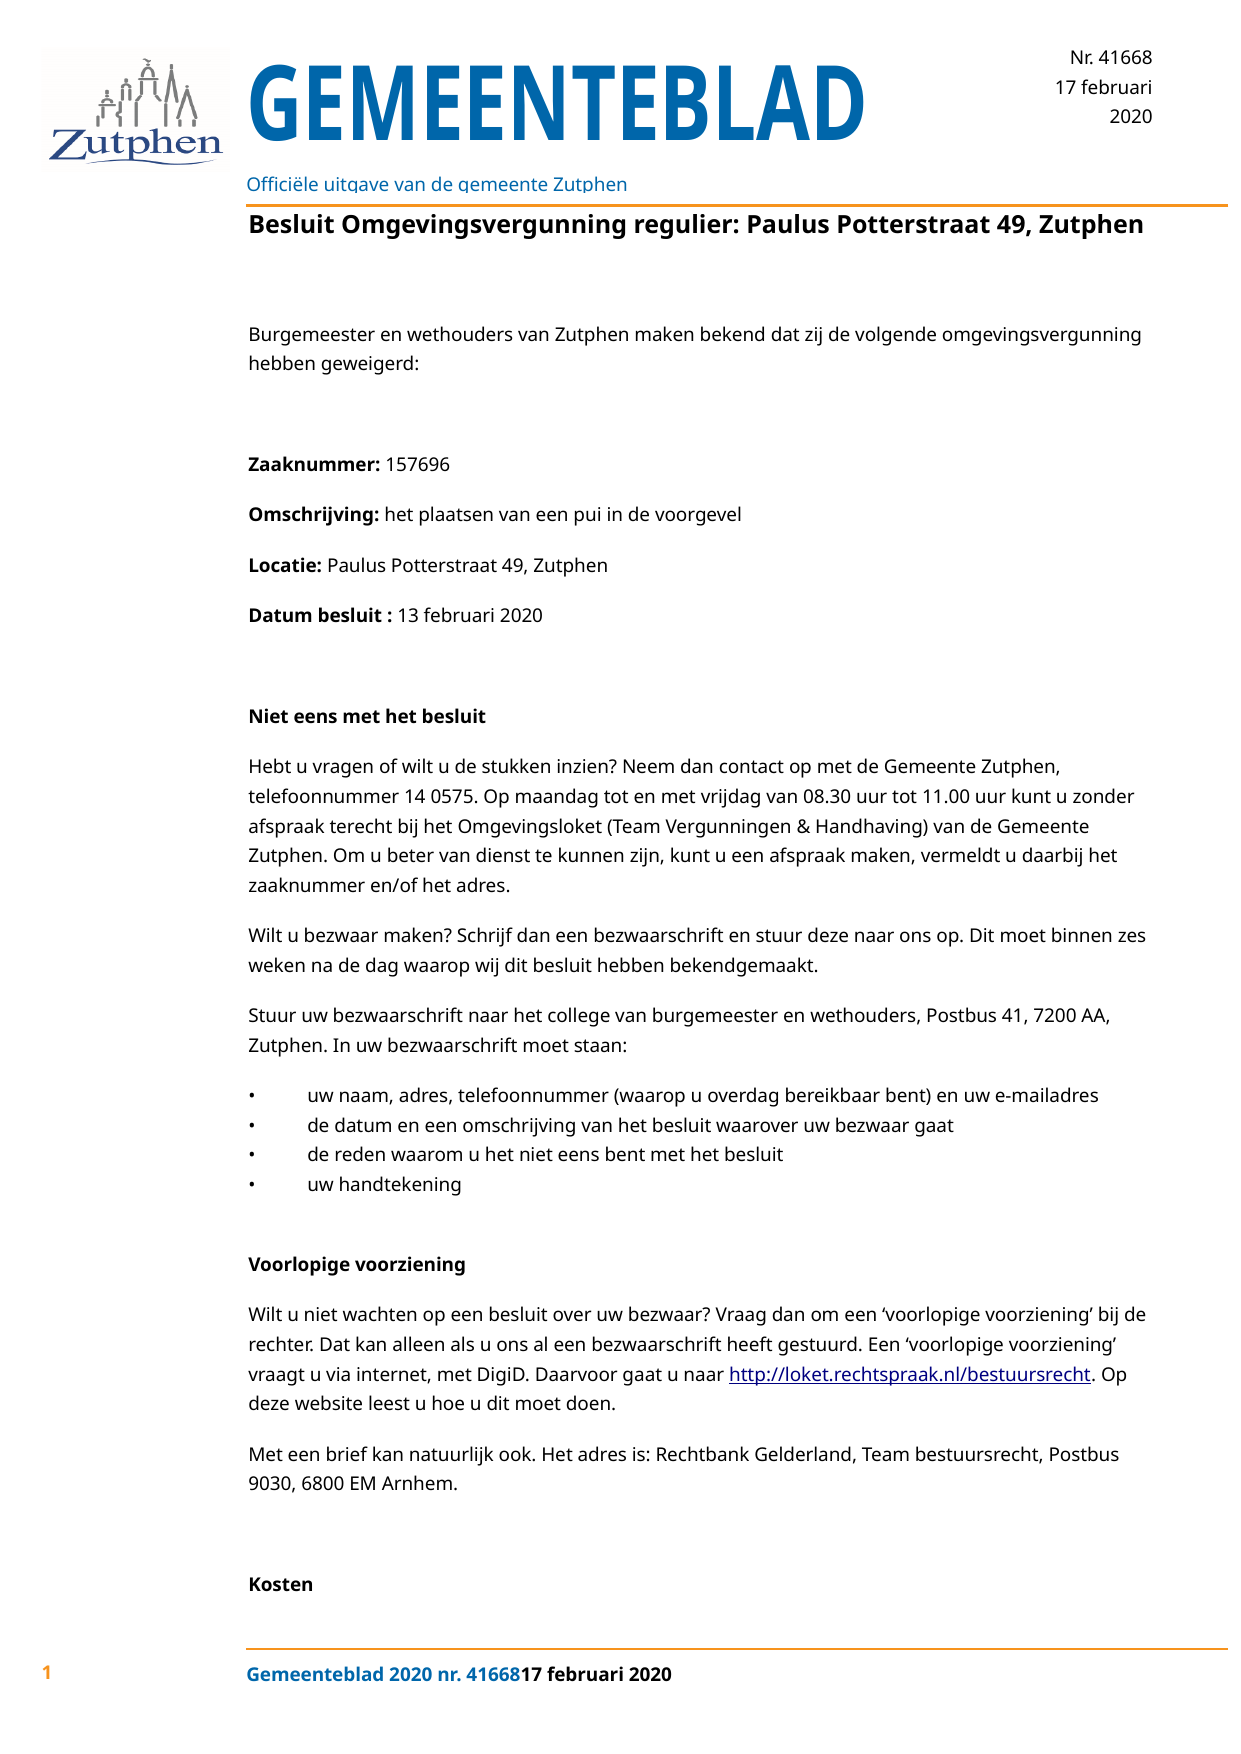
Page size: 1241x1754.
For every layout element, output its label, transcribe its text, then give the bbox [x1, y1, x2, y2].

text Omschrijving: het plaatsen van een pui in de voorgevel [248, 502, 1152, 527]
text Burgemeester en wethouders van Zutphen maken bekend dat zij de volgende omgevingsvergunning hebben geweigerd: [248, 321, 1152, 376]
text Met een brief kan natuurlijk ook. Het adres is: Rechtbank Gelderland, Team bestuursrecht, Postbus 9030, 6800 EM Arnhem. [248, 1441, 1152, 1496]
list de reden waarom u het niet eens bent met het besluit [248, 1142, 1152, 1167]
text Besluit Omgevingsvergunning regulier: Paulus Potterstraat 49, Zutphen [248, 207, 1152, 241]
text Zaaknummer: 157696 [248, 451, 1152, 477]
text Kosten [248, 1571, 1152, 1597]
text Hebt u vragen of wilt u de stukken inzien? Neem dan contact op met de Gemeente Zutphen, telefoonnummer 14 0575. Op maandag tot en met vrijdag van 08.30 uur tot 11.00 uur kunt u zonder afspraak terecht bij het Omgevingsloket (Team Vergunningen & Handhaving) van de Gemeente Zutphen. Om u beter van dienst te kunnen zijn, kunt u een afspraak maken, vermeldt u daarbij het zaaknummer en/of het adres. [248, 754, 1152, 898]
list de datum en een omschrijving van het besluit waarover uw bezwaar gaat [248, 1112, 1152, 1138]
list uw handtekening [248, 1171, 1152, 1197]
text Voorlopige voorziening [248, 1251, 1152, 1277]
picture [41, 47, 231, 172]
text Wilt u bezwaar maken? Schrijf dan een bezwaarschrift en stuur deze naar ons op. Dit moet binnen zes weken na de dag waarop wij dit besluit hebben bekendgemaakt. [248, 922, 1152, 978]
text Locatie: Paulus Potterstraat 49, Zutphen [248, 552, 1152, 578]
text Datum besluit : 13 februari 2020 [248, 602, 1152, 628]
text Stuur uw bezwaarschrift naar het college van burgemeester en wethouders, Postbus 41, 7200 AA, Zutphen. In uw bezwaarschrift moet staan: [248, 1002, 1152, 1058]
text Niet eens met het besluit [248, 703, 1152, 729]
text Wilt u niet wachten op een besluit over uw bezwaar? Vraag dan om een ‘voorlopige voorziening’ bij de rechter. Dat kan alleen als u ons al een bezwaarschrift heeft gestuurd. Een ‘voorlopige voorziening’ vraagt u via internet, met DigiD. Daarvoor gaat u naar http://loket.rechtspraak.nl/bestuursrecht. Op deze website leest u hoe u dit moet doen. [248, 1302, 1152, 1416]
list uw naam, adres, telefoonnummer (waarop u overdag bereikbaar bent) en uw e-mailadres [248, 1082, 1152, 1108]
